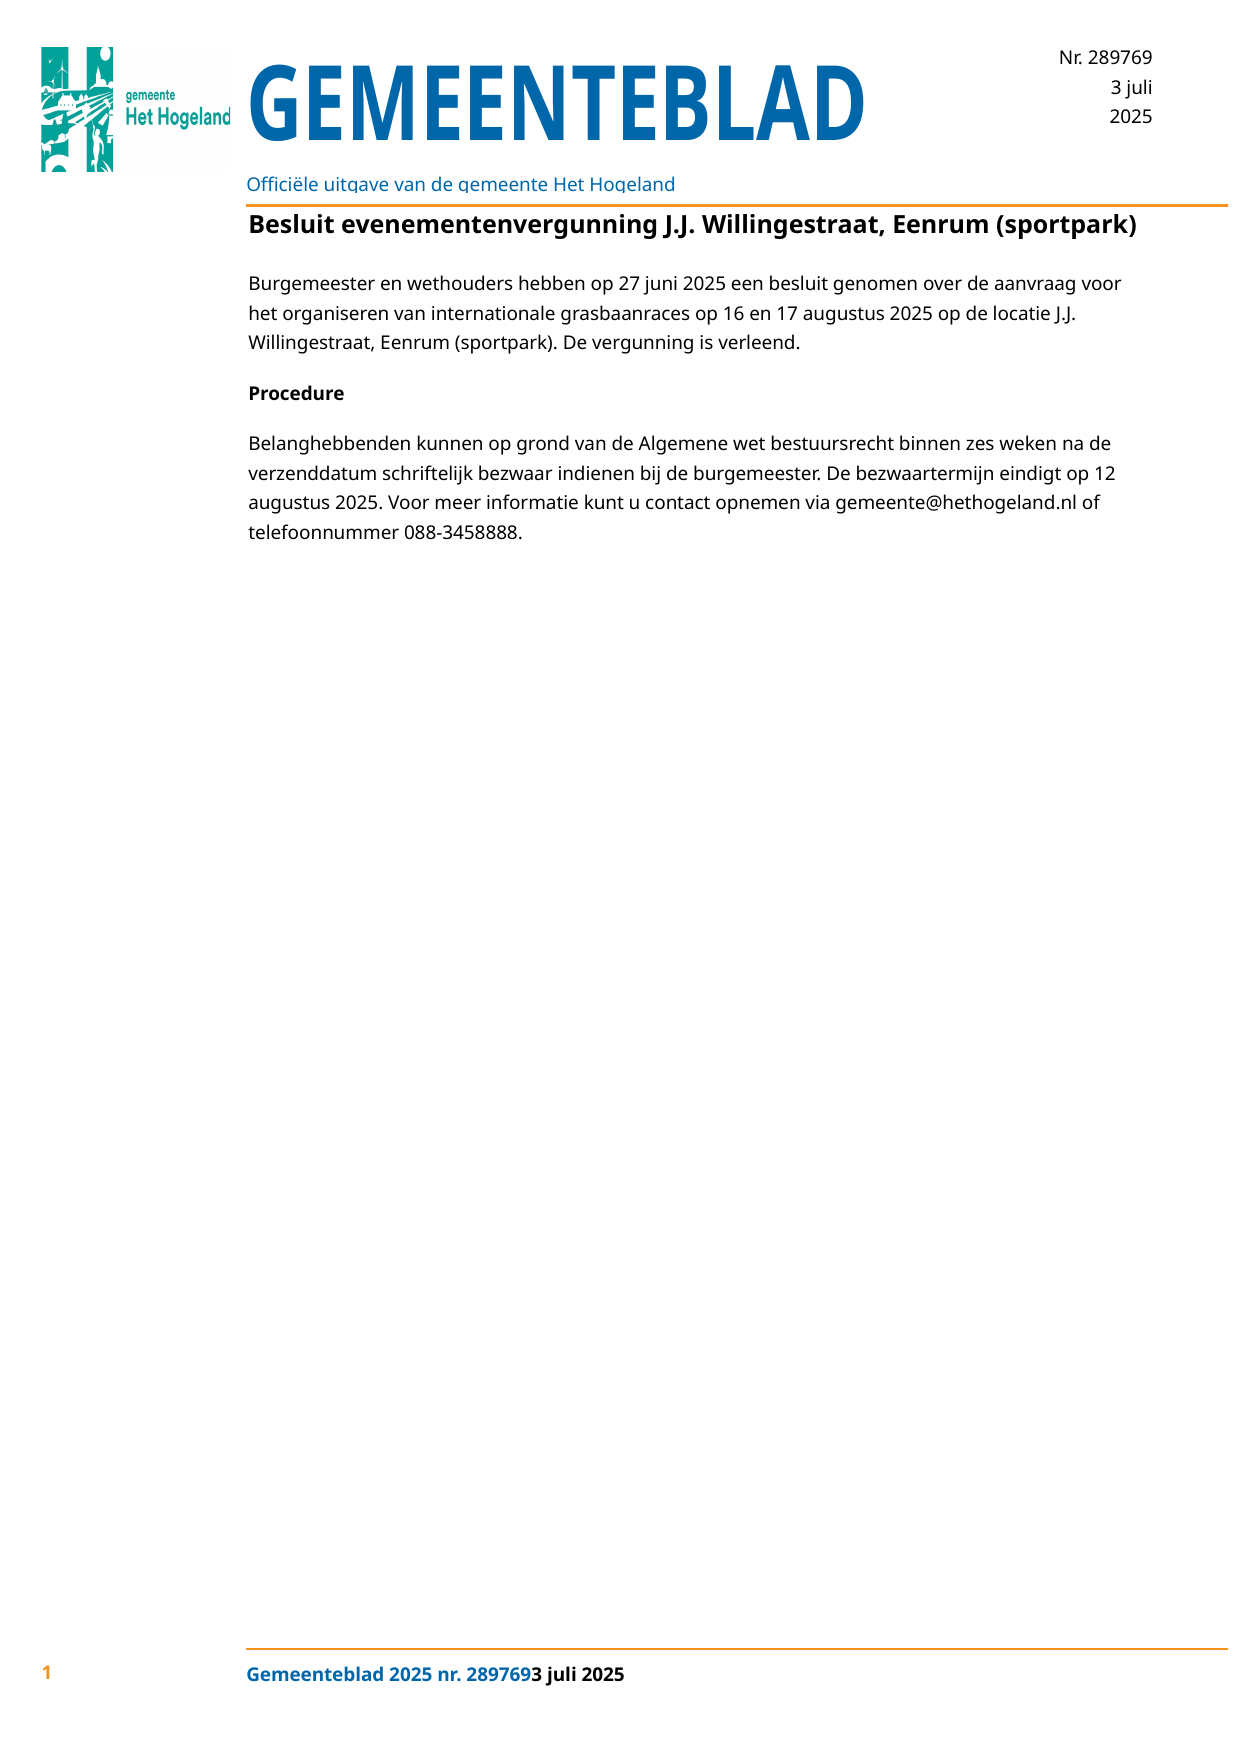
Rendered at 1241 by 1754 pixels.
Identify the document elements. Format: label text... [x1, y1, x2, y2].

text Besluit evenementenvergunning J.J. Willingestraat, Eenrum (sportpark) [248, 207, 1152, 241]
picture [41, 47, 231, 172]
text Belanghebbenden kunnen op grond van de Algemene wet bestuursrecht binnen zes weken na de verzenddatum schriftelijk bezwaar indienen bij de burgemeester. De bezwaartermijn eindigt op 12 augustus 2025. Voor meer informatie kunt u contact opnemen via gemeente@hethogeland.nl of telefoonnummer 088-3458888. [248, 430, 1152, 545]
text Burgemeester en wethouders hebben op 27 juni 2025 een besluit genomen over de aanvraag voor het organiseren van internationale grasbaanraces op 16 en 17 augustus 2025 op de locatie J.J. Willingestraat, Eenrum (sportpark). De vergunning is verleend. [248, 270, 1152, 355]
text Procedure [248, 380, 1152, 406]
